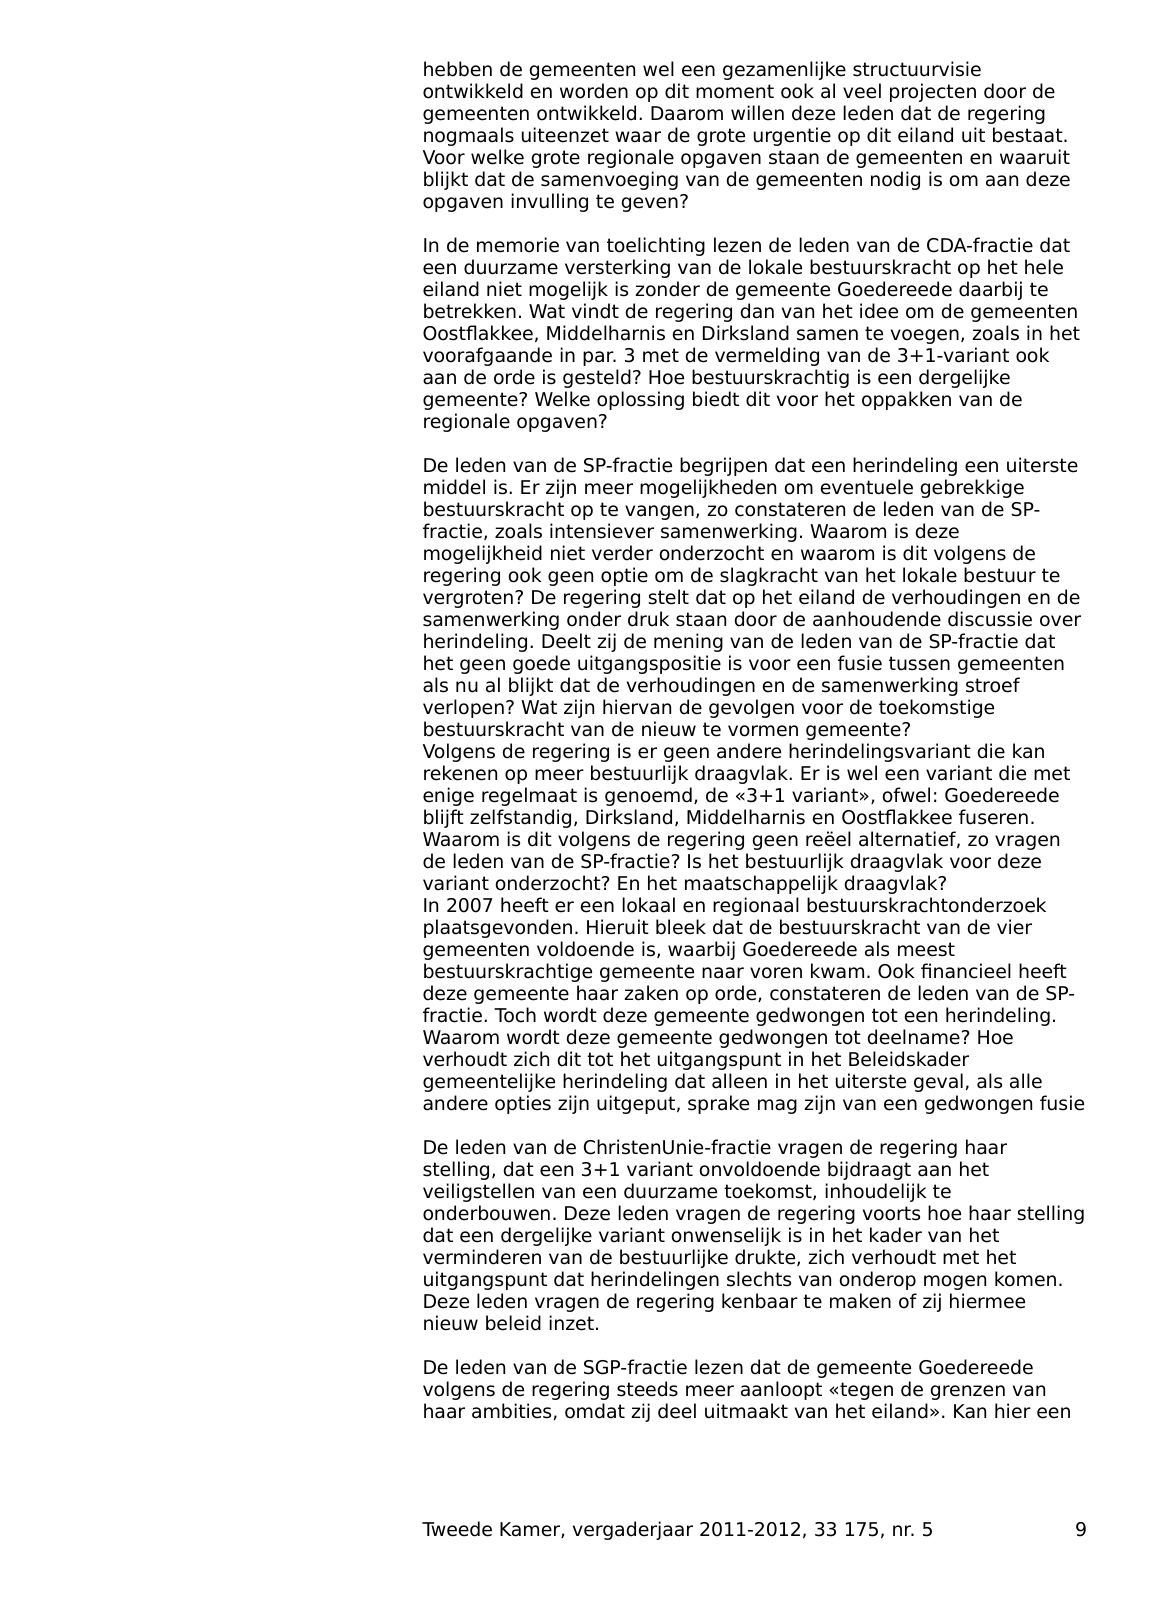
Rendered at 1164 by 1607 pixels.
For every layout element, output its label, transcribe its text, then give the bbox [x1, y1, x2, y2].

text In de memorie van toelichting lezen de leden van de CDA-fractie dat een duurzame versterking van de lokale bestuurskracht op het hele eiland niet mogelijk is zonder de gemeente Goedereede daarbij te betrekken. Wat vindt de regering dan van het idee om de gemeenten Oostflakkee, Middelharnis en Dirksland samen te voegen, zoals in het voorafgaande in par. 3 met de vermelding van de 3+1-variant ook aan de orde is gesteld? Hoe bestuurskrachtig is een dergelijke gemeente? Welke oplossing biedt dit voor het oppakken van de regionale opgaven? [422, 235, 1087, 433]
text hebben de gemeenten wel een gezamenlijke structuurvisie ontwikkeld en worden op dit moment ook al veel projecten door de gemeenten ontwikkeld. Daarom willen deze leden dat de regering nogmaals uiteenzet waar de grote urgentie op dit eiland uit bestaat. Voor welke grote regionale opgaven staan de gemeenten en waaruit blijkt dat de samenvoeging van de gemeenten nodig is om aan deze opgaven invulling te geven? [422, 59, 1087, 213]
text Volgens de regering is er geen andere herindelingsvariant die kan rekenen op meer bestuurlijk draagvlak. Er is wel een variant die met enige regelmaat is genoemd, de «3+1 variant», ofwel: Goedereede blijft zelfstandig, Dirksland, Middelharnis en Oostflakkee fuseren. Waarom is dit volgens de regering geen reëel alternatief, zo vragen de leden van de SP-fractie? Is het bestuurlijk draagvlak voor deze variant onderzocht? En het maatschappelijk draagvlak? [422, 741, 1087, 895]
text De leden van de ChristenUnie-fractie vragen de regering haar stelling, dat een 3+1 variant onvoldoende bijdraagt aan het veiligstellen van een duurzame toekomst, inhoudelijk te onderbouwen. Deze leden vragen de regering voorts hoe haar stelling dat een dergelijke variant onwenselijk is in het kader van het verminderen van de bestuurlijke drukte, zich verhoudt met het uitgangspunt dat herindelingen slechts van onderop mogen komen. Deze leden vragen de regering kenbaar te maken of zij hiermee nieuw beleid inzet. [422, 1137, 1087, 1334]
text In 2007 heeft er een lokaal en regionaal bestuurskrachtonderzoek plaatsgevonden. Hieruit bleek dat de bestuurskracht van de vier gemeenten voldoende is, waarbij Goedereede als meest bestuurskrachtige gemeente naar voren kwam. Ook financieel heeft deze gemeente haar zaken op orde, constateren de leden van de SP-fractie. Toch wordt deze gemeente gedwongen tot een herindeling. Waarom wordt deze gemeente gedwongen tot deelname? Hoe verhoudt zich dit tot het uitgangspunt in het Beleidskader gemeentelijke herindeling dat alleen in het uiterste geval, als alle andere opties zijn uitgeput, sprake mag zijn van een gedwongen fusie [422, 895, 1087, 1114]
text De leden van de SP-fractie begrijpen dat een herindeling een uiterste middel is. Er zijn meer mogelijkheden om eventuele gebrekkige bestuurskracht op te vangen, zo constateren de leden van de SP-fractie, zoals intensiever samenwerking. Waarom is deze mogelijkheid niet verder onderzocht en waarom is dit volgens de regering ook geen optie om de slagkracht van het lokale bestuur te vergroten? De regering stelt dat op het eiland de verhoudingen en de samenwerking onder druk staan door de aanhoudende discussie over herindeling. Deelt zij de mening van de leden van de SP-fractie dat het geen goede uitgangspositie is voor een fusie tussen gemeenten als nu al blijkt dat de verhoudingen en de samenwerking stroef verlopen? Wat zijn hiervan de gevolgen voor de toekomstige bestuurskracht van de nieuw te vormen gemeente? [422, 455, 1087, 741]
text De leden van de SGP-fractie lezen dat de gemeente Goedereede volgens de regering steeds meer aanloopt «tegen de grenzen van haar ambities, omdat zij deel uitmaakt van het eiland». Kan hier een [422, 1357, 1087, 1423]
